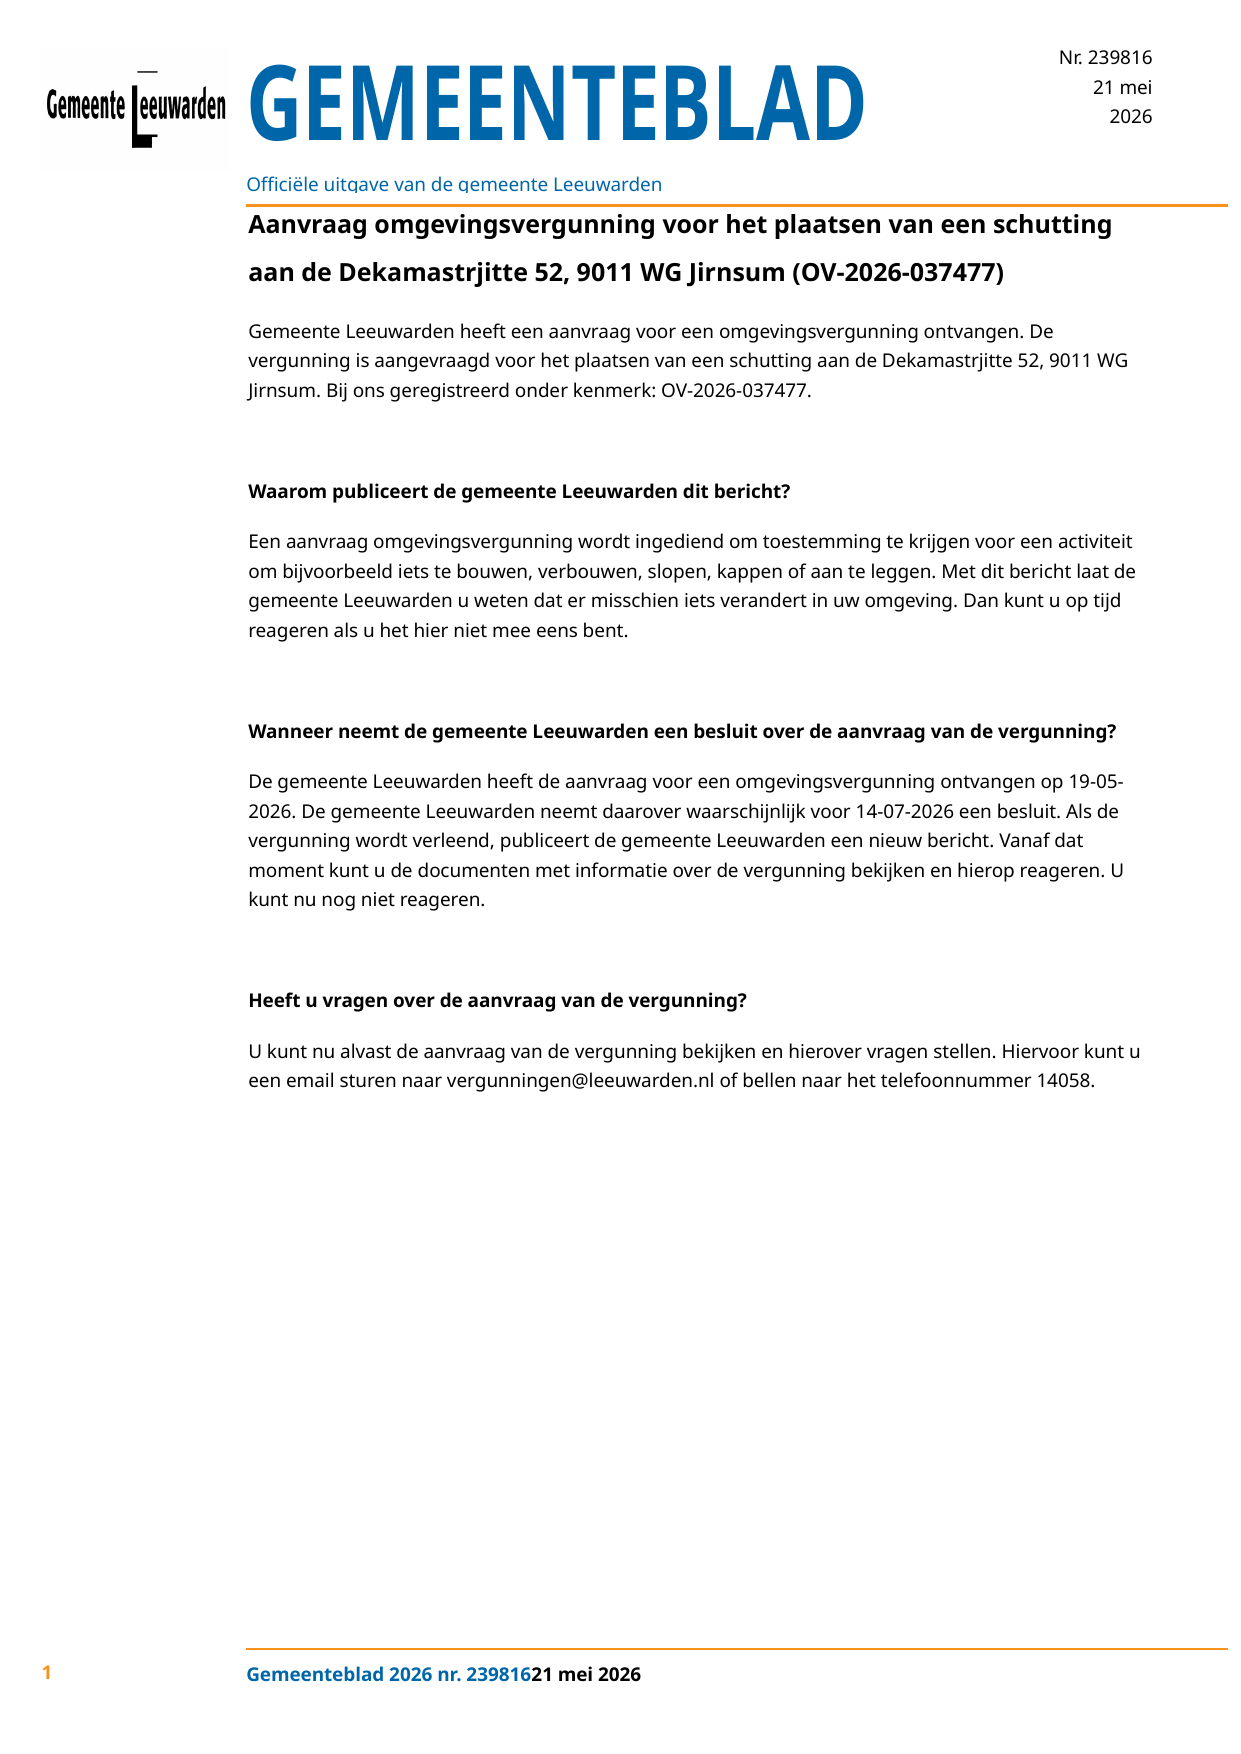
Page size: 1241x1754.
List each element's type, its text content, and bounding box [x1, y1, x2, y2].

text Waarom publiceert de gemeente Leeuwarden dit bericht? [248, 478, 1152, 504]
text U kunt nu alvast de aanvraag van de vergunning bekijken en hierover vragen stellen. Hiervoor kunt u een email sturen naar vergunningen@leeuwarden.nl of bellen naar het telefoonnummer 14058. [248, 1038, 1152, 1093]
text Gemeente Leeuwarden heeft een aanvraag voor een omgevingsvergunning ontvangen. De vergunning is aangevraagd voor het plaatsen van een schutting aan de Dekamastrjitte 52, 9011 WG Jirnsum. Bij ons geregistreerd onder kenmerk: OV-2026-037477. [248, 318, 1152, 403]
text Heeft u vragen over de aanvraag van de vergunning? [248, 987, 1152, 1013]
text Aanvraag omgevingsvergunning voor het plaatsen van een schutting aan de Dekamastrjitte 52, 9011 WG Jirnsum (OV-2026-037477) [248, 207, 1152, 288]
text Een aanvraag omgevingsvergunning wordt ingediend om toestemming te krijgen voor een activiteit om bijvoorbeeld iets te bouwen, verbouwen, slopen, kappen of aan te leggen. Met dit bericht laat de gemeente Leeuwarden u weten dat er misschien iets verandert in uw omgeving. Dan kunt u op tijd reageren als u het hier niet mee eens bent. [248, 528, 1152, 643]
text De gemeente Leeuwarden heeft de aanvraag voor een omgevingsvergunning ontvangen op 19-05-2026. De gemeente Leeuwarden neemt daarover waarschijnlijk voor 14-07-2026 een besluit. Als de vergunning wordt verleend, publiceert de gemeente Leeuwarden een nieuw bericht. Vanaf dat moment kunt u de documenten met informatie over de vergunning bekijken en hierop reageren. U kunt nu nog niet reageren. [248, 768, 1152, 912]
text Wanneer neemt de gemeente Leeuwarden een besluit over de aanvraag van de vergunning? [248, 718, 1152, 744]
picture [41, 47, 231, 172]
